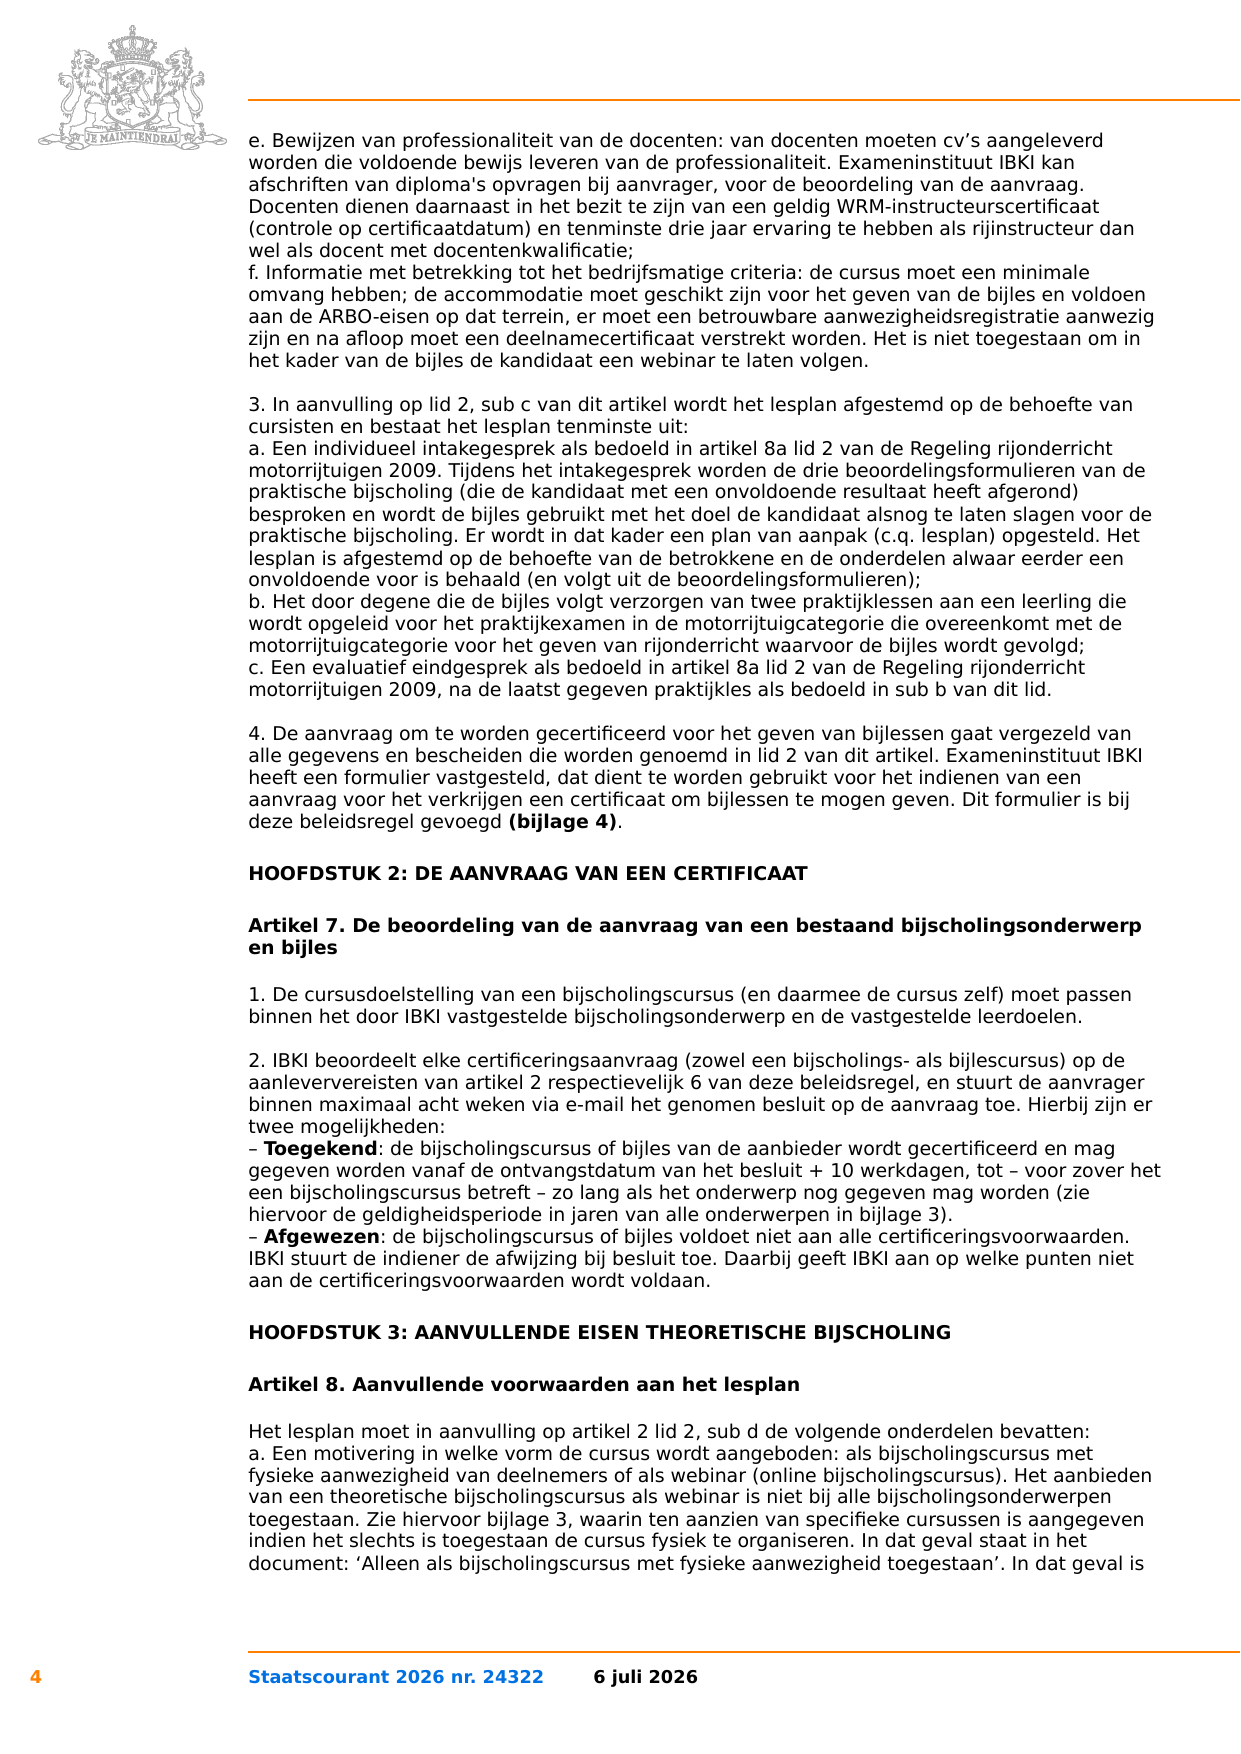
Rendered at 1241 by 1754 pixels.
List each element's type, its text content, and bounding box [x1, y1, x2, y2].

subtitle HOOFDSTUK 3: AANVULLENDE EISEN THEORETISCHE BIJSCHOLING [248, 1322, 1163, 1343]
text 3. In aanvulling op lid 2, sub c van dit artikel wordt het lesplan afgestemd op de behoefte van cursisten en bestaat het lesplan tenminste uit: [248, 393, 1163, 437]
text b. Het door degene die de bijles volgt verzorgen van twee praktijklessen aan een leerling die wordt opgeleid voor het praktijkexamen in de motorrijtuigcategorie die overeenkomt met de motorrijtuigcategorie voor het geven van rijonderricht waarvoor de bijles wordt gevolgd; [248, 591, 1163, 657]
picture [38, 25, 227, 150]
subtitle Artikel 7. De beoordeling van de aanvraag van een bestaand bijscholingsonderwerp en bijles [248, 915, 1163, 959]
text f. Informatie met betrekking tot het bedrijfsmatige criteria: de cursus moet een minimale omvang hebben; de accommodatie moet geschikt zijn voor het geven van de bijles en voldoen aan de ARBO-eisen op dat terrein, er moet een betrouwbare aanwezigheidsregistratie aanwezig zijn en na afloop moet een deelnamecertificaat verstrekt worden. Het is niet toegestaan om in het kader van de bijles de kandidaat een webinar te laten volgen. [248, 262, 1163, 372]
subtitle Artikel 8. Aanvullende voorwaarden aan het lesplan [248, 1373, 1163, 1396]
text 2. IBKI beoordeelt elke certificeringsaanvraag (zowel een bijscholings- als bijlescursus) op de aanleververeisten van artikel 2 respectievelijk 6 van deze beleidsregel, en stuurt de aanvrager binnen maximaal acht weken via e-mail het genomen besluit op de aanvraag toe. Hierbij zijn er twee mogelijkheden: [248, 1050, 1163, 1138]
text a. Een motivering in welke vorm de cursus wordt aangeboden: als bijscholingscursus met fysieke aanwezigheid van deelnemers of als webinar (online bijscholingscursus). Het aanbieden van een theoretische bijscholingscursus als webinar is niet bij alle bijscholingsonderwerpen toegestaan. Zie hiervoor bijlage 3, waarin ten aanzien van specifieke cursussen is aangegeven indien het slechts is toegestaan de cursus fysiek te organiseren. In dat geval staat in het document: ‘Alleen als bijscholingscursus met fysieke aanwezigheid toegestaan’. In dat geval is [248, 1442, 1163, 1574]
text 4. De aanvraag om te worden gecertificeerd voor het geven van bijlessen gaat vergezeld van alle gegevens en bescheiden die worden genoemd in lid 2 van dit artikel. Exameninstituut IBKI heeft een formulier vastgesteld, dat dient te worden gebruikt voor het indienen van een aanvraag voor het verkrijgen een certificaat om bijlessen te mogen geven. Dit formulier is bij deze beleidsregel gevoegd (bijlage 4). [248, 723, 1163, 833]
text e. Bewijzen van professionaliteit van de docenten: van docenten moeten cv’s aangeleverd worden die voldoende bewijs leveren van de professionaliteit. Exameninstituut IBKI kan afschriften van diploma's opvragen bij aanvrager, voor de beoordeling van de aanvraag. Docenten dienen daarnaast in het bezit te zijn van een geldig WRM-instructeurscertificaat (controle op certificaatdatum) en tenminste drie jaar ervaring te hebben als rijinstructeur dan wel als docent met docentenkwalificatie; [248, 130, 1163, 262]
subtitle HOOFDSTUK 2: DE AANVRAAG VAN EEN CERTIFICAAT [248, 863, 1163, 885]
text – Toegekend: de bijscholingscursus of bijles van de aanbieder wordt gecertificeerd en mag gegeven worden vanaf de ontvangstdatum van het besluit + 10 werkdagen, tot – voor zover het een bijscholingscursus betreft – zo lang als het onderwerp nog gegeven mag worden (zie hiervoor de geldigheidsperiode in jaren van alle onderwerpen in bijlage 3). [248, 1138, 1163, 1226]
text a. Een individueel intakegesprek als bedoeld in artikel 8a lid 2 van de Regeling rijonderricht motorrijtuigen 2009. Tijdens het intakegesprek worden de drie beoordelingsformulieren van de praktische bijscholing (die de kandidaat met een onvoldoende resultaat heeft afgerond) besproken en wordt de bijles gebruikt met het doel de kandidaat alsnog te laten slagen voor de praktische bijscholing. Er wordt in dat kader een plan van aanpak (c.q. lesplan) opgesteld. Het lesplan is afgestemd op de behoefte van de betrokkene en de onderdelen alwaar eerder een onvoldoende voor is behaald (en volgt uit de beoordelingsformulieren); [248, 437, 1163, 591]
text c. Een evaluatief eindgesprek als bedoeld in artikel 8a lid 2 van de Regeling rijonderricht motorrijtuigen 2009, na de laatst gegeven praktijkles als bedoeld in sub b van dit lid. [248, 657, 1163, 701]
text Het lesplan moet in aanvulling op artikel 2 lid 2, sub d de volgende onderdelen bevatten: [248, 1421, 1163, 1442]
text 1. De cursusdoelstelling van een bijscholingscursus (en daarmee de cursus zelf) moet passen binnen het door IBKI vastgestelde bijscholingsonderwerp en de vastgestelde leerdoelen. [248, 984, 1163, 1028]
text – Afgewezen: de bijscholingscursus of bijles voldoet niet aan alle certificeringsvoorwaarden. IBKI stuurt de indiener de afwijzing bij besluit toe. Daarbij geeft IBKI aan op welke punten niet aan de certificeringsvoorwaarden wordt voldaan. [248, 1226, 1163, 1292]
